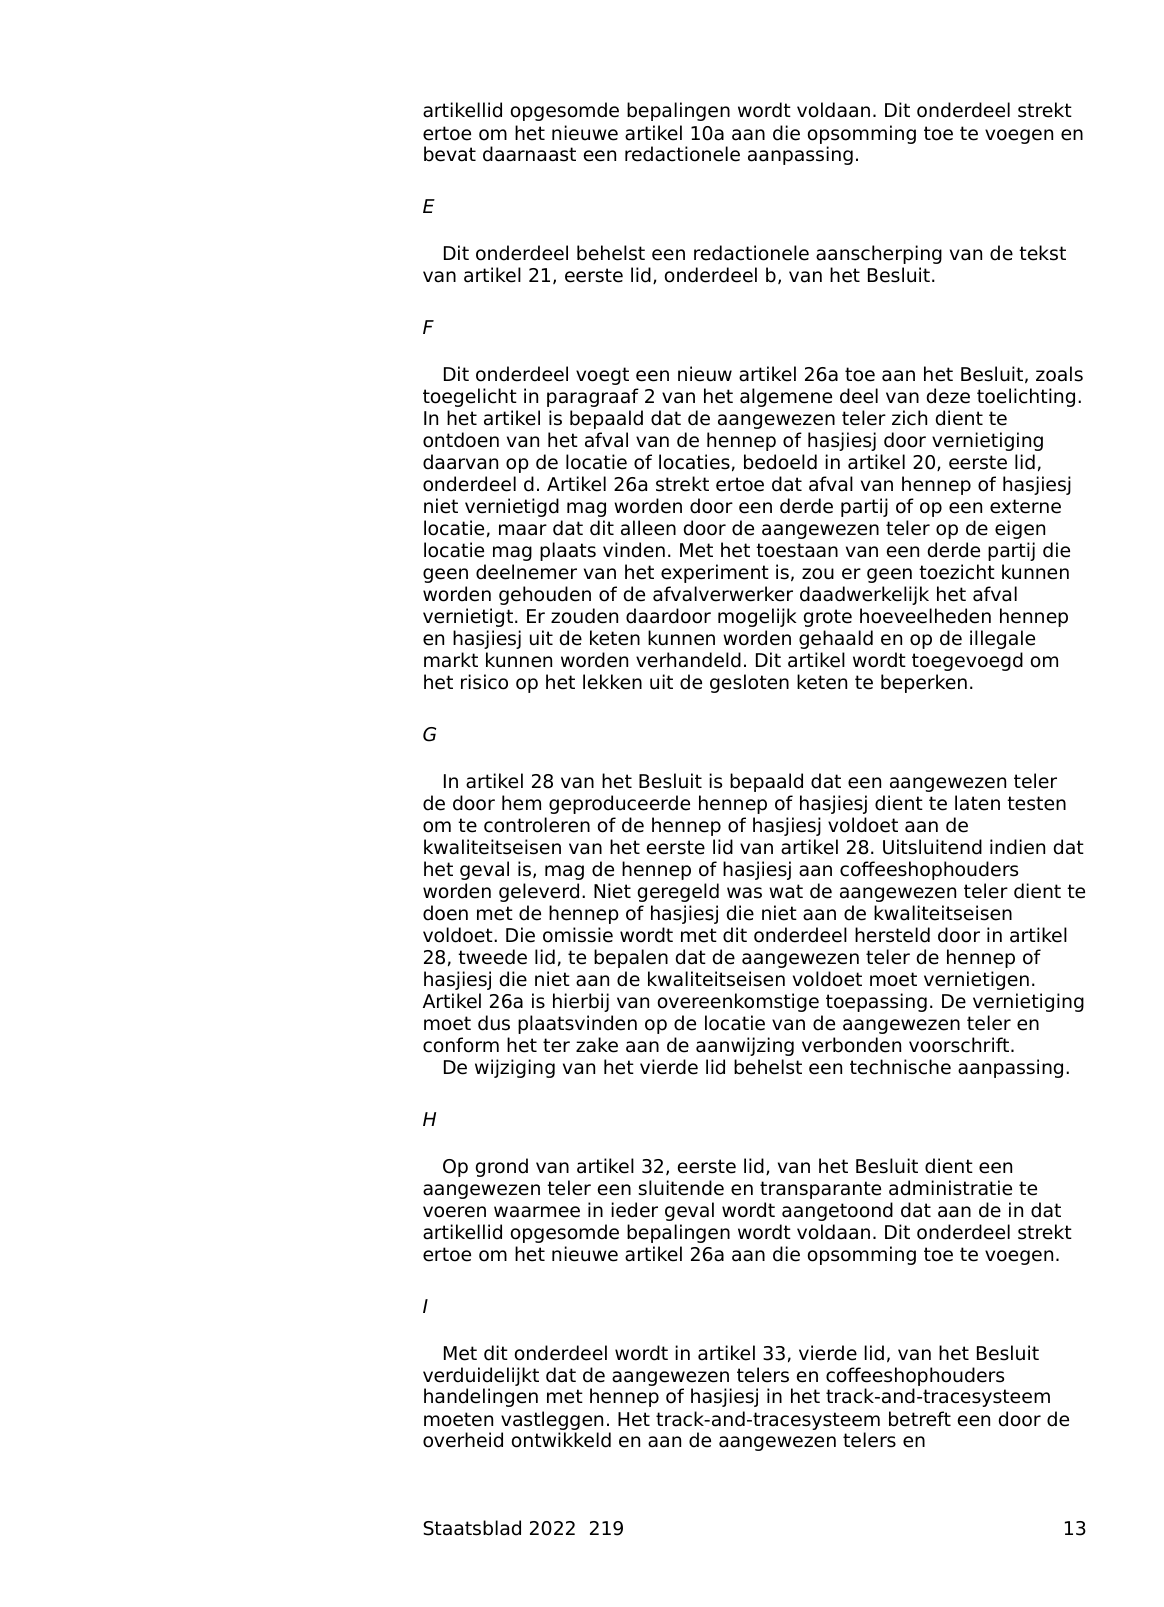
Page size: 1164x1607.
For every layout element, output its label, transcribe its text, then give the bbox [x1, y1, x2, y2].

text Op grond van artikel 32, eerste lid, van het Besluit dient een aangewezen teler een sluitende en transparante administratie te voeren waarmee in ieder geval wordt aangetoond dat aan de in dat artikellid opgesomde bepalingen wordt voldaan. Dit onderdeel strekt ertoe om het nieuwe artikel 26a aan die opsomming toe te voegen. [422, 1156, 1087, 1266]
subtitle I [422, 1296, 1087, 1317]
subtitle H [422, 1109, 1087, 1131]
subtitle F [422, 317, 1087, 339]
text In artikel 28 van het Besluit is bepaald dat een aangewezen teler de door hem geproduceerde hennep of hasjiesj dient te laten testen om te controleren of de hennep of hasjiesj voldoet aan de kwaliteitseisen van het eerste lid van artikel 28. Uitsluitend indien dat het geval is, mag de hennep of hasjiesj aan coffeeshophouders worden geleverd. Niet geregeld was wat de aangewezen teler dient te doen met de hennep of hasjiesj die niet aan de kwaliteitseisen voldoet. Die omissie wordt met dit onderdeel hersteld door in artikel 28, tweede lid, te bepalen dat de aangewezen teler de hennep of hasjiesj die niet aan de kwaliteitseisen voldoet moet vernietigen. Artikel 26a is hierbij van overeenkomstige toepassing. De vernietiging moet dus plaatsvinden op de locatie van de aangewezen teler en conform het ter zake aan de aanwijzing verbonden voorschrift. [422, 771, 1087, 1057]
text Met dit onderdeel wordt in artikel 33, vierde lid, van het Besluit verduidelijkt dat de aangewezen telers en coffeeshophouders handelingen met hennep of hasjiesj in het track-and-tracesysteem moeten vastleggen. Het track-and-tracesysteem betreft een door de overheid ontwikkeld en aan de aangewezen telers en [422, 1342, 1087, 1452]
text Dit onderdeel behelst een redactionele aanscherping van de tekst van artikel 21, eerste lid, onderdeel b, van het Besluit. [422, 243, 1087, 287]
subtitle G [422, 724, 1087, 746]
subtitle E [422, 196, 1087, 218]
text Dit onderdeel voegt een nieuw artikel 26a toe aan het Besluit, zoals toegelicht in paragraaf 2 van het algemene deel van deze toelichting. In het artikel is bepaald dat de aangewezen teler zich dient te ontdoen van het afval van de hennep of hasjiesj door vernietiging daarvan op de locatie of locaties, bedoeld in artikel 20, eerste lid, onderdeel d. Artikel 26a strekt ertoe dat afval van hennep of hasjiesj niet vernietigd mag worden door een derde partij of op een externe locatie, maar dat dit alleen door de aangewezen teler op de eigen locatie mag plaats vinden. Met het toestaan van een derde partij die geen deelnemer van het experiment is, zou er geen toezicht kunnen worden gehouden of de afvalverwerker daadwerkelijk het afval vernietigt. Er zouden daardoor mogelijk grote hoeveelheden hennep en hasjiesj uit de keten kunnen worden gehaald en op de illegale markt kunnen worden verhandeld. Dit artikel wordt toegevoegd om het risico op het lekken uit de gesloten keten te beperken. [422, 364, 1087, 694]
text De wijziging van het vierde lid behelst een technische aanpassing. [422, 1057, 1087, 1079]
text artikellid opgesomde bepalingen wordt voldaan. Dit onderdeel strekt ertoe om het nieuwe artikel 10a aan die opsomming toe te voegen en bevat daarnaast een redactionele aanpassing. [422, 100, 1087, 166]
